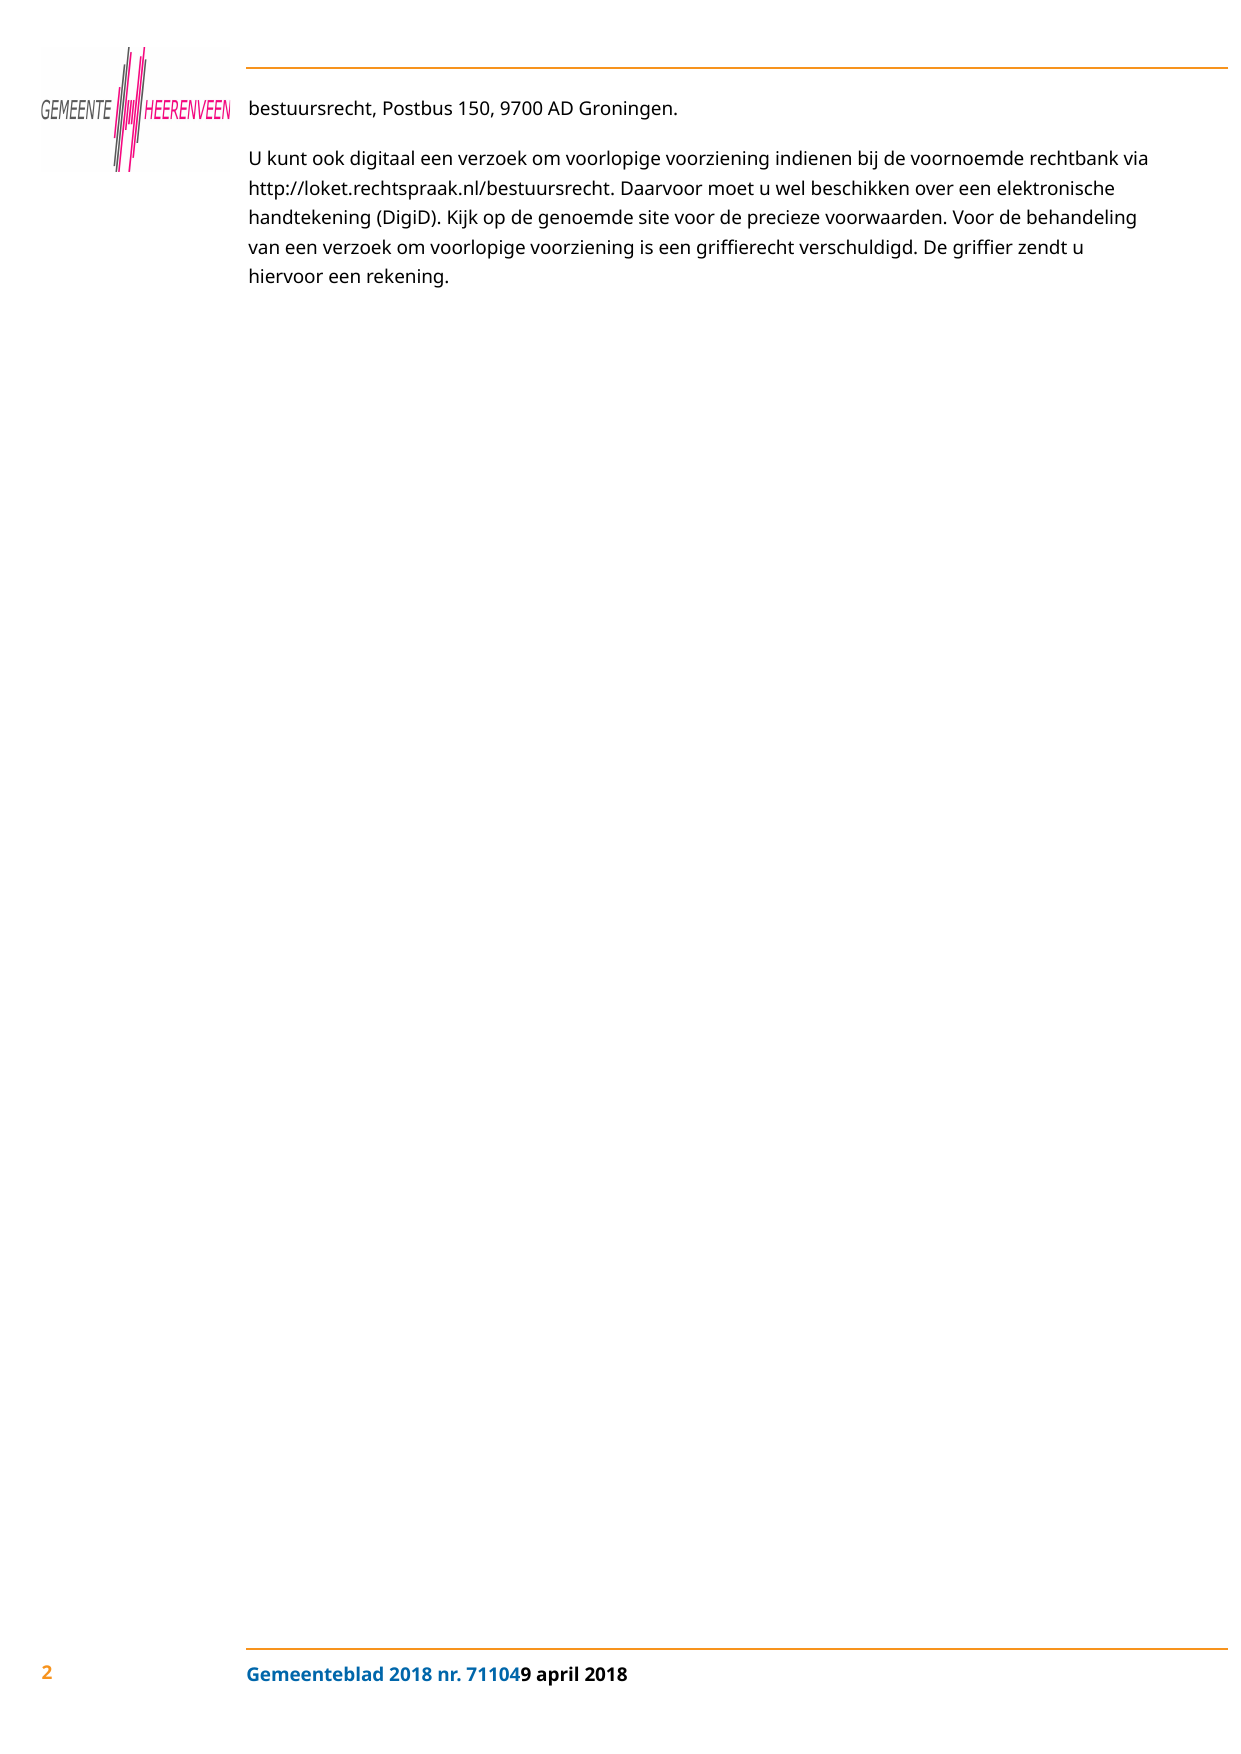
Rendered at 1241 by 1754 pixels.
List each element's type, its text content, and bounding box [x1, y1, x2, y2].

picture [41, 47, 231, 172]
text bestuursrecht, Postbus 150, 9700 AD Groningen. [248, 95, 1152, 121]
text U kunt ook digitaal een verzoek om voorlopige voorziening indienen bij de voornoemde rechtbank via http://loket.rechtspraak.nl/bestuursrecht. Daarvoor moet u wel beschikken over een elektronische handtekening (DigiD). Kijk op de genoemde site voor de precieze voorwaarden. Voor de behandeling van een verzoek om voorlopige voorziening is een griffierecht verschuldigd. De griffier zendt u hiervoor een rekening. [248, 145, 1152, 289]
